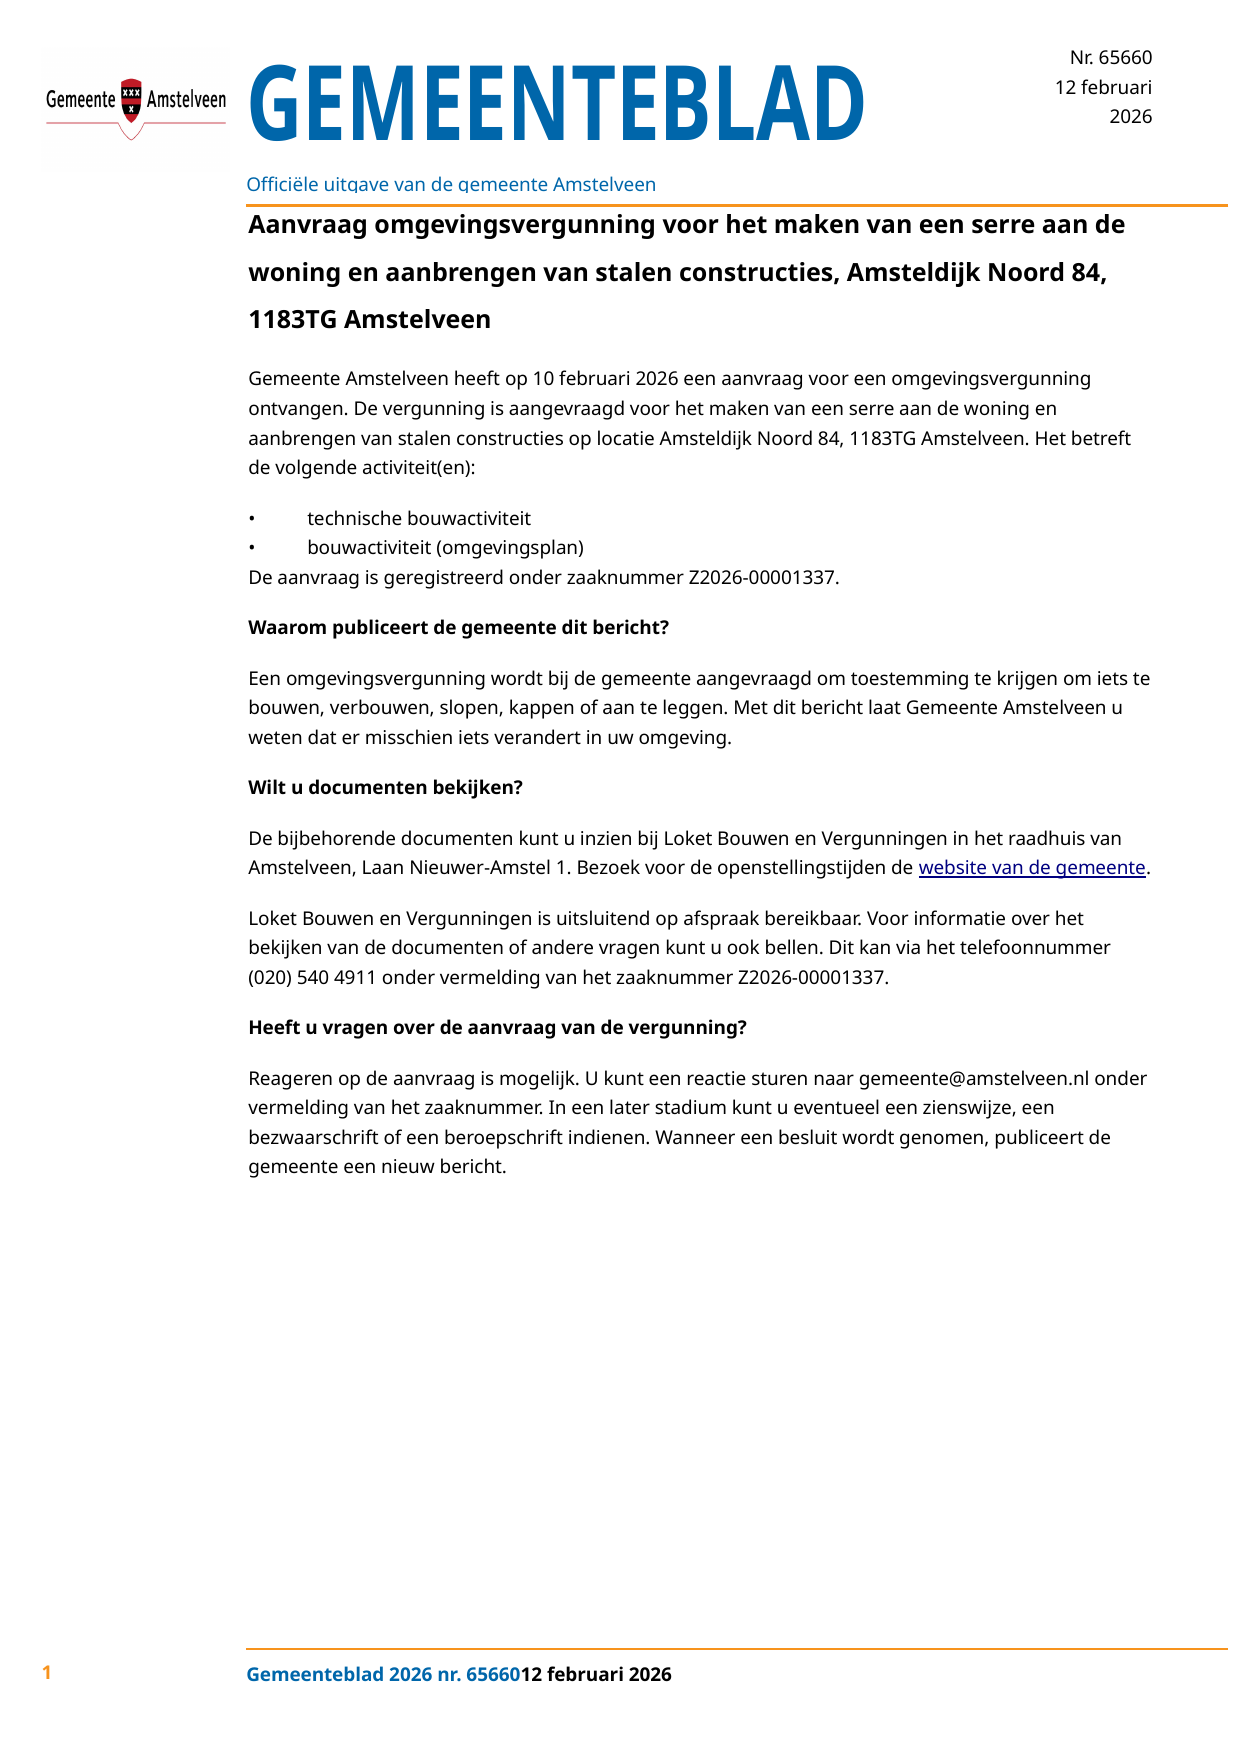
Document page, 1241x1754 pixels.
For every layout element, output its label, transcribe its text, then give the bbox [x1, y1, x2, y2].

text Gemeente Amstelveen heeft op 10 februari 2026 een aanvraag voor een omgevingsvergunning ontvangen. De vergunning is aangevraagd voor het maken van een serre aan de woning en aanbrengen van stalen constructies op locatie Amsteldijk Noord 84, 1183TG Amstelveen. Het betreft de volgende activiteit(en): [248, 366, 1152, 480]
text Waarom publiceert de gemeente dit bericht? [248, 614, 1152, 640]
text Reageren op de aanvraag is mogelijk. U kunt een reactie sturen naar gemeente@amstelveen.nl onder vermelding van het zaaknummer. In een later stadium kunt u eventueel een zienswijze, een bezwaarschrift of een beroepschrift indienen. Wanneer een besluit wordt genomen, publiceert de gemeente een nieuw bericht. [248, 1065, 1152, 1179]
text Wilt u documenten bekijken? [248, 774, 1152, 800]
text De aanvraag is geregistreerd onder zaaknummer Z2026-00001337. [248, 564, 1152, 589]
list technische bouwactiviteit [248, 505, 1152, 530]
picture [41, 47, 231, 172]
text Een omgevingsvergunning wordt bij de gemeente aangevraagd om toestemming te krijgen om iets te bouwen, verbouwen, slopen, kappen of aan te leggen. Met dit bericht laat Gemeente Amstelveen u weten dat er misschien iets verandert in uw omgeving. [248, 665, 1152, 749]
text Heeft u vragen over de aanvraag van de vergunning? [248, 1014, 1152, 1040]
text Loket Bouwen en Vergunningen is uitsluitend op afspraak bereikbaar. Voor informatie over het bekijken van de documenten of andere vragen kunt u ook bellen. Dit kan via het telefoonnummer (020) 540 4911 onder vermelding van het zaaknummer Z2026-00001337. [248, 905, 1152, 989]
list bouwactiviteit (omgevingsplan) [248, 534, 1152, 560]
text De bijbehorende documenten kunt u inzien bij Loket Bouwen en Vergunningen in het raadhuis van Amstelveen, Laan Nieuwer-Amstel 1. Bezoek voor de openstellingstijden de website van de gemeente. [248, 825, 1152, 880]
text Aanvraag omgevingsvergunning voor het maken van een serre aan de woning en aanbrengen van stalen constructies, Amsteldijk Noord 84, 1183TG Amstelveen [248, 207, 1152, 336]
